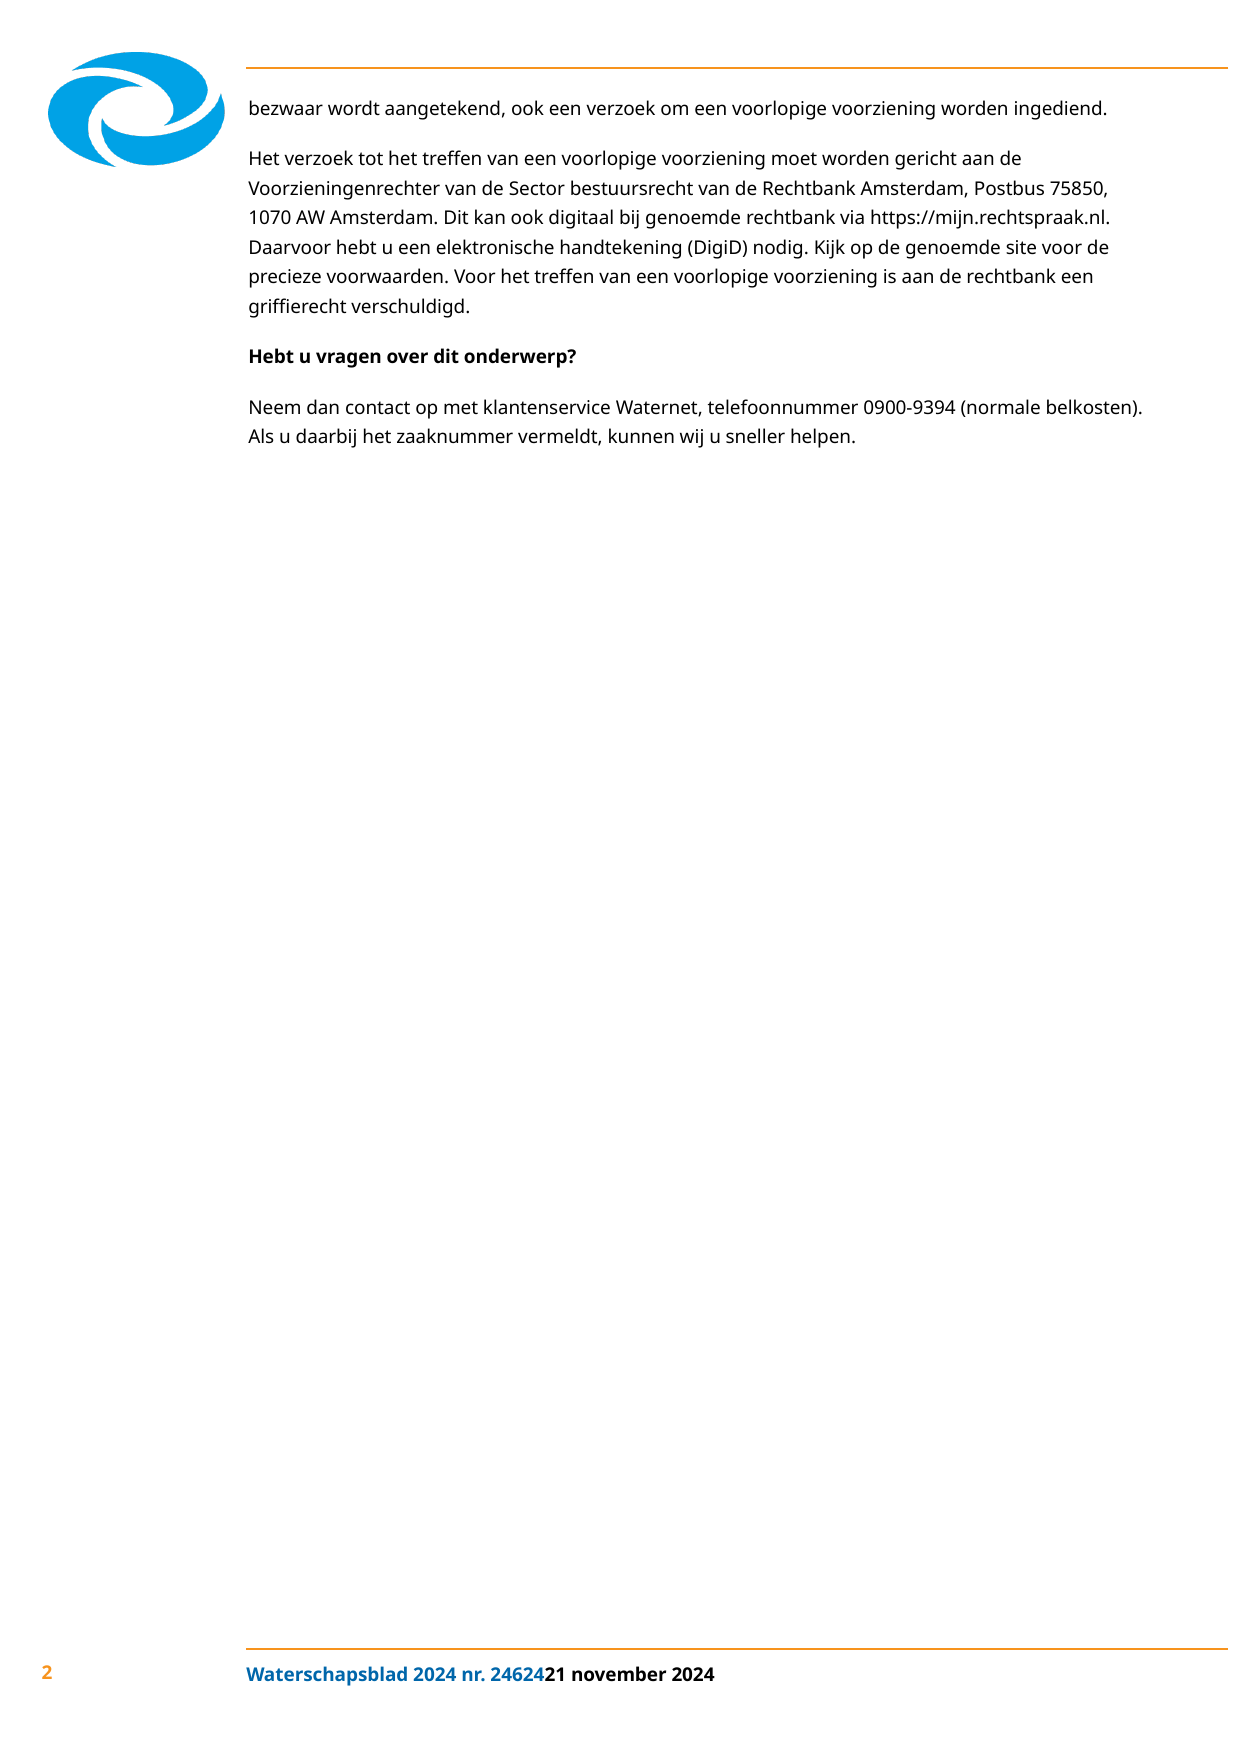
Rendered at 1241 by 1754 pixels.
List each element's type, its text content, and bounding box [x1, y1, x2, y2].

picture [41, 47, 231, 172]
text Hebt u vragen over dit onderwerp? [248, 343, 1152, 369]
text Neem dan contact op met klantenservice Waternet, telefoonnummer 0900-9394 (normale belkosten). Als u daarbij het zaaknummer vermeldt, kunnen wij u sneller helpen. [248, 394, 1152, 449]
text bezwaar wordt aangetekend, ook een verzoek om een voorlopige voorziening worden ingediend. [248, 95, 1152, 121]
text Het verzoek tot het treffen van een voorlopige voorziening moet worden gericht aan de Voorzieningenrechter van de Sector bestuursrecht van de Rechtbank Amsterdam, Postbus 75850, 1070 AW Amsterdam. Dit kan ook digitaal bij genoemde rechtbank via https://mijn.rechtspraak.nl. Daarvoor hebt u een elektronische handtekening (DigiD) nodig. Kijk op de genoemde site voor de precieze voorwaarden. Voor het treffen van een voorlopige voorziening is aan de rechtbank een griffierecht verschuldigd. [248, 145, 1152, 319]
